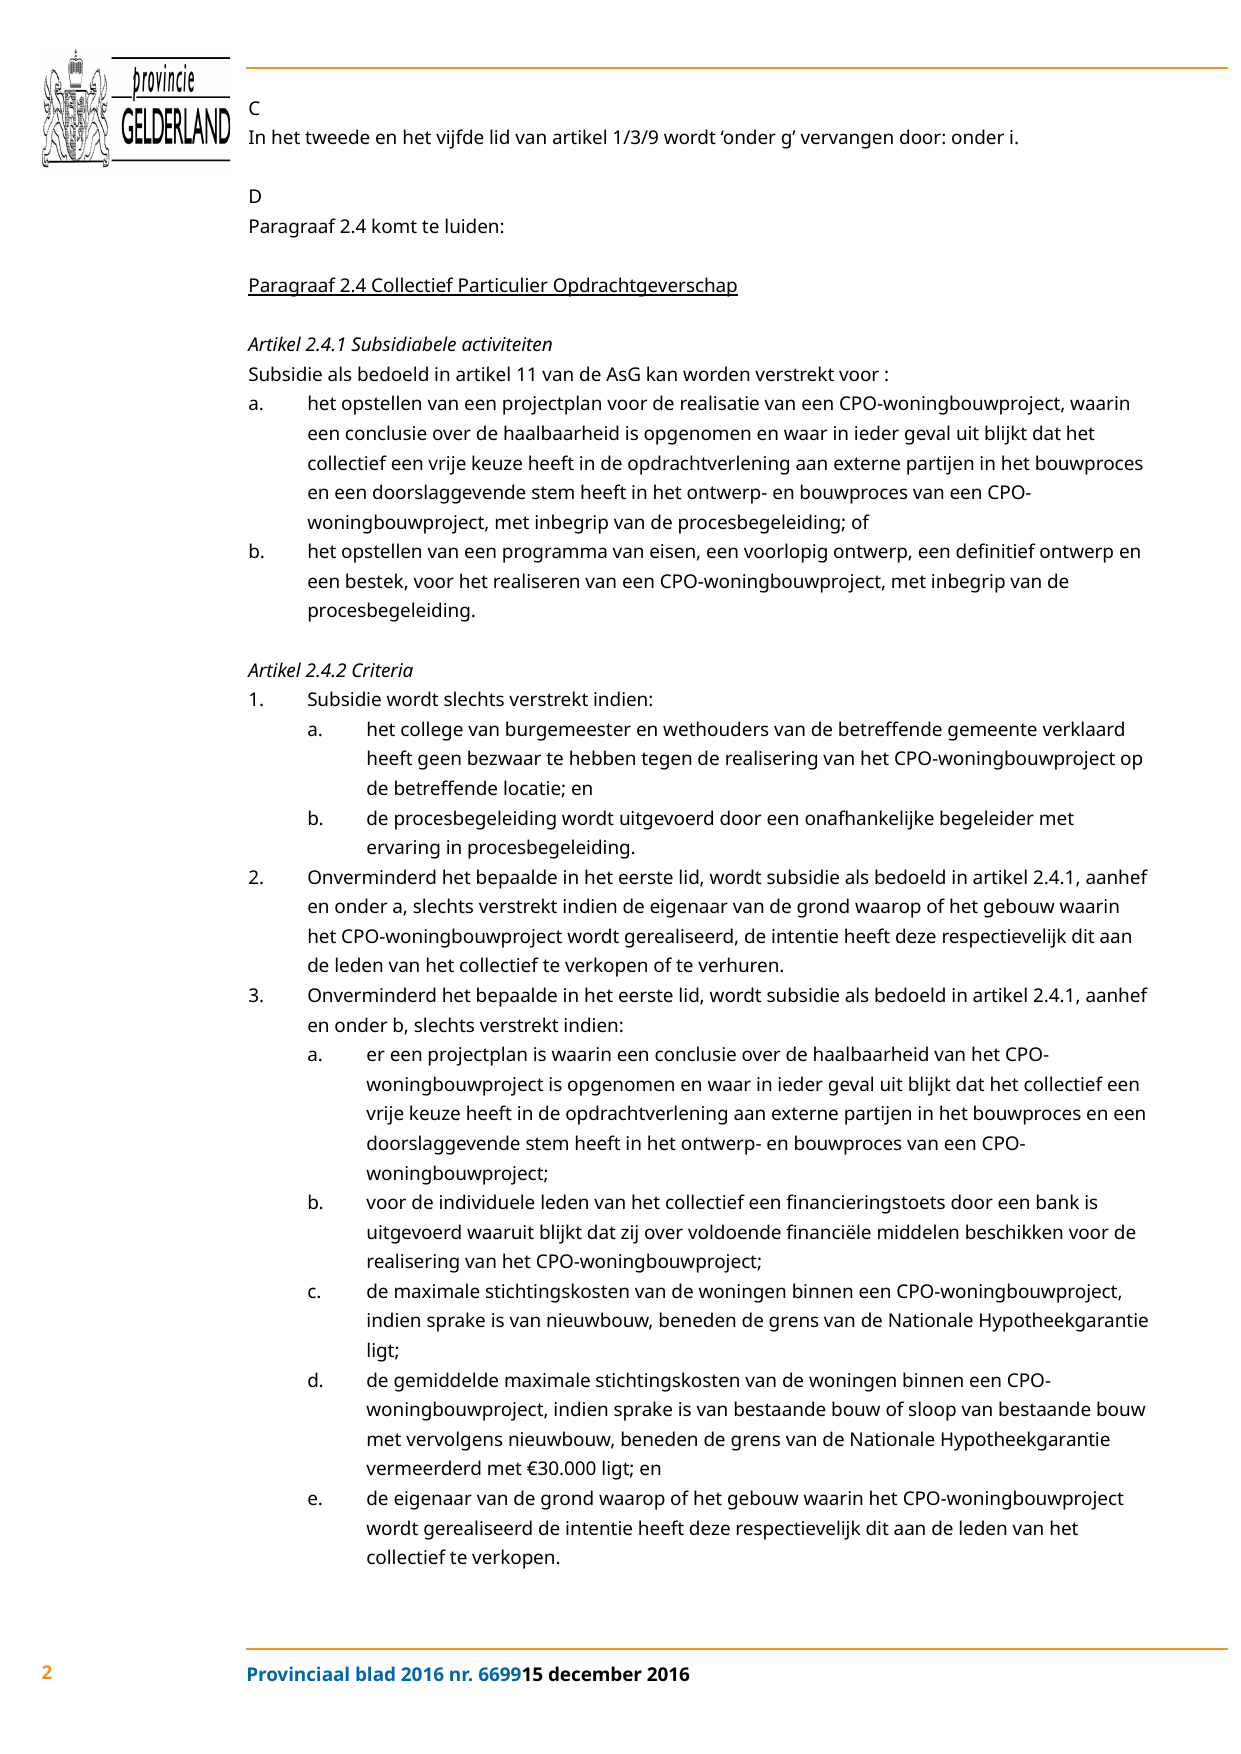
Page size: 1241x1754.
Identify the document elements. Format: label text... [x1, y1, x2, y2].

list de eigenaar van de grond waarop of het gebouw waarin het CPO-woningbouwproject wordt gerealiseerd de intentie heeft deze respectievelijk dit aan de leden van het collectief te verkopen. [307, 1485, 1152, 1570]
list het opstellen van een programma van eisen, een voorlopig ontwerp, een definitief ontwerp en een bestek, voor het realiseren van een CPO-woningbouwproject, met inbegrip van de procesbegeleiding. [248, 538, 1152, 623]
text Paragraaf 2.4 Collectief Particulier Opdrachtgeverschap [248, 272, 1152, 298]
list Subsidie wordt slechts verstrekt indien: [248, 686, 1152, 712]
list het college van burgemeester en wethouders van de betreffende gemeente verklaard heeft geen bezwaar te hebben tegen de realisering van het CPO-woningbouwproject op de betreffende locatie; en [307, 716, 1152, 801]
list Onverminderd het bepaalde in het eerste lid, wordt subsidie als bedoeld in artikel 2.4.1, aanhef en onder a, slechts verstrekt indien de eigenaar van de grond waarop of het gebouw waarin het CPO-woningbouwproject wordt gerealiseerd, de intentie heeft deze respectievelijk dit aan de leden van het collectief te verkopen of te verhuren. [248, 864, 1152, 978]
list de gemiddelde maximale stichtingskosten van de woningen binnen een CPO-woningbouwproject, indien sprake is van bestaande bouw of sloop van bestaande bouw met vervolgens nieuwbouw, beneden de grens van de Nationale Hypotheekgarantie vermeerderd met €30.000 ligt; en [307, 1367, 1152, 1481]
list voor de individuele leden van het collectief een financieringstoets door een bank is uitgevoerd waaruit blijkt dat zij over voldoende financiële middelen beschikken voor de realisering van het CPO-woningbouwproject; [307, 1189, 1152, 1274]
list er een projectplan is waarin een conclusie over de haalbaarheid van het CPO-woningbouwproject is opgenomen en waar in ieder geval uit blijkt dat het collectief een vrije keuze heeft in de opdrachtverlening aan externe partijen in het bouwproces en een doorslaggevende stem heeft in het ontwerp- en bouwproces van een CPO-woningbouwproject; [307, 1041, 1152, 1186]
text Subsidie als bedoeld in artikel 11 van de AsG kan worden verstrekt voor : [248, 361, 1152, 387]
list de maximale stichtingskosten van de woningen binnen een CPO-woningbouwproject, indien sprake is van nieuwbouw, beneden de grens van de Nationale Hypotheekgarantie ligt; [307, 1278, 1152, 1363]
list Onverminderd het bepaalde in het eerste lid, wordt subsidie als bedoeld in artikel 2.4.1, aanhef en onder b, slechts verstrekt indien: [248, 982, 1152, 1038]
picture [41, 47, 231, 172]
list de procesbegeleiding wordt uitgevoerd door een onafhankelijke begeleider met ervaring in procesbegeleiding. [307, 805, 1152, 860]
text Artikel 2.4.2 Criteria [248, 657, 1152, 683]
text C [248, 95, 1152, 121]
text D [248, 183, 1152, 209]
text Artikel 2.4.1 Subsidiabele activiteiten [248, 331, 1152, 357]
text Paragraaf 2.4 komt te luiden: [248, 213, 1152, 239]
text In het tweede en het vijfde lid van artikel 1/3/9 wordt ‘onder g’ vervangen door: onder i. [248, 124, 1152, 150]
list het opstellen van een projectplan voor de realisatie van een CPO-woningbouwproject, waarin een conclusie over de haalbaarheid is opgenomen en waar in ieder geval uit blijkt dat het collectief een vrije keuze heeft in de opdrachtverlening aan externe partijen in het bouwproces en een doorslaggevende stem heeft in het ontwerp- en bouwproces van een CPO-woningbouwproject, met inbegrip van de procesbegeleiding; of [248, 391, 1152, 535]
